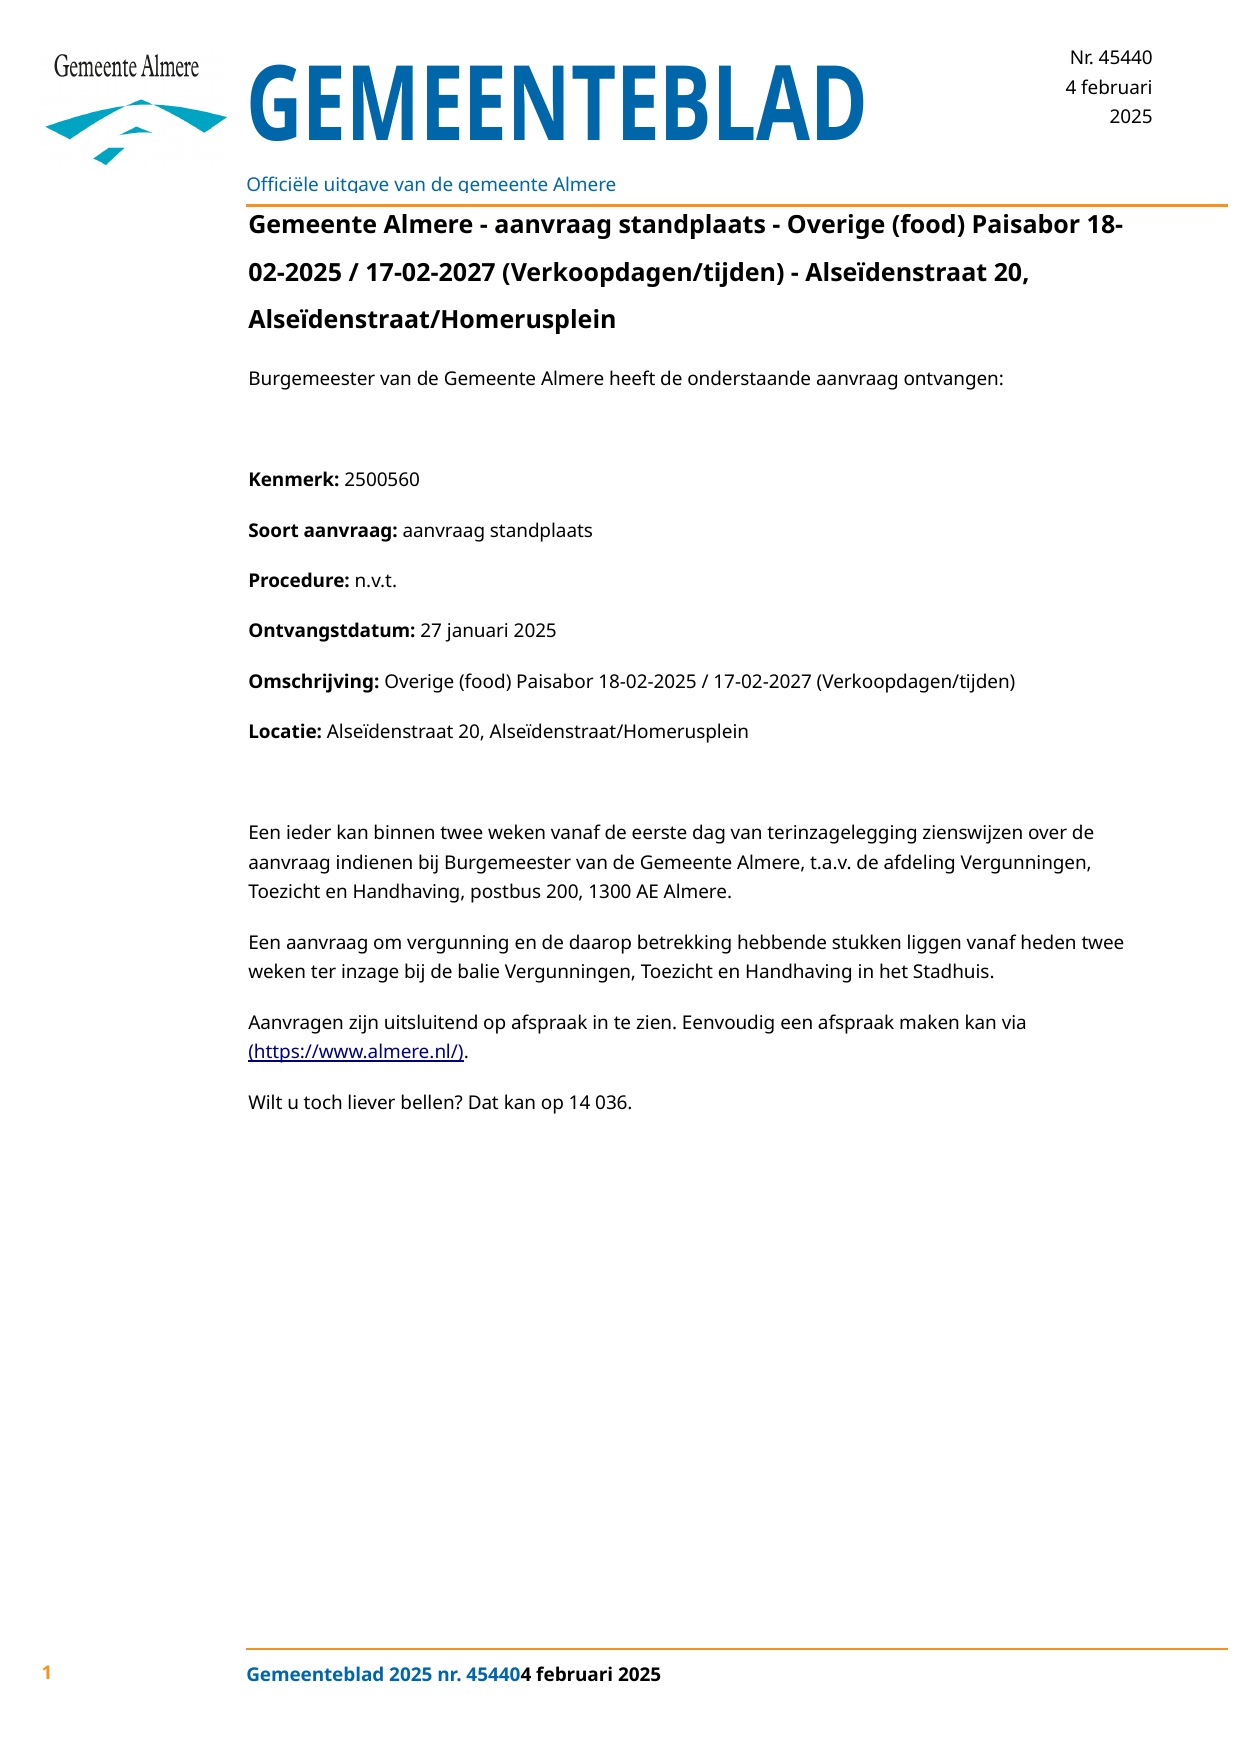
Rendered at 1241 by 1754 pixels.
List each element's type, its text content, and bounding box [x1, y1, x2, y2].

text Kenmerk: 2500560 [248, 466, 1152, 492]
text Een aanvraag om vergunning en de daarop betrekking hebbende stukken liggen vanaf heden twee weken ter inzage bij de balie Vergunningen, Toezicht en Handhaving in het Stadhuis. [248, 929, 1152, 984]
text Omschrijving: Overige (food) Paisabor 18-02-2025 / 17-02-2027 (Verkoopdagen/tijden) [248, 668, 1152, 694]
picture [41, 47, 231, 172]
text Aanvragen zijn uitsluitend op afspraak in te zien. Eenvoudig een afspraak maken kan via (https://www.almere.nl/). [248, 1009, 1152, 1064]
text Soort aanvraag: aanvraag standplaats [248, 517, 1152, 542]
text Burgemeester van de Gemeente Almere heeft de onderstaande aanvraag ontvangen: [248, 366, 1152, 391]
text Een ieder kan binnen twee weken vanaf de eerste dag van terinzagelegging zienswijzen over de aanvraag indienen bij Burgemeester van de Gemeente Almere, t.a.v. de afdeling Vergunningen, Toezicht en Handhaving, postbus 200, 1300 AE Almere. [248, 819, 1152, 904]
text Procedure: n.v.t. [248, 567, 1152, 593]
text Locatie: Alseïdenstraat 20, Alseïdenstraat/Homerusplein [248, 718, 1152, 744]
text Gemeente Almere - aanvraag standplaats - Overige (food) Paisabor 18-02-2025 / 17-02-2027 (Verkoopdagen/tijden) - Alseïdenstraat 20, Alseïdenstraat/Homerusplein [248, 207, 1152, 336]
text Wilt u toch liever bellen? Dat kan op 14 036. [248, 1089, 1152, 1114]
text Ontvangstdatum: 27 januari 2025 [248, 618, 1152, 643]
